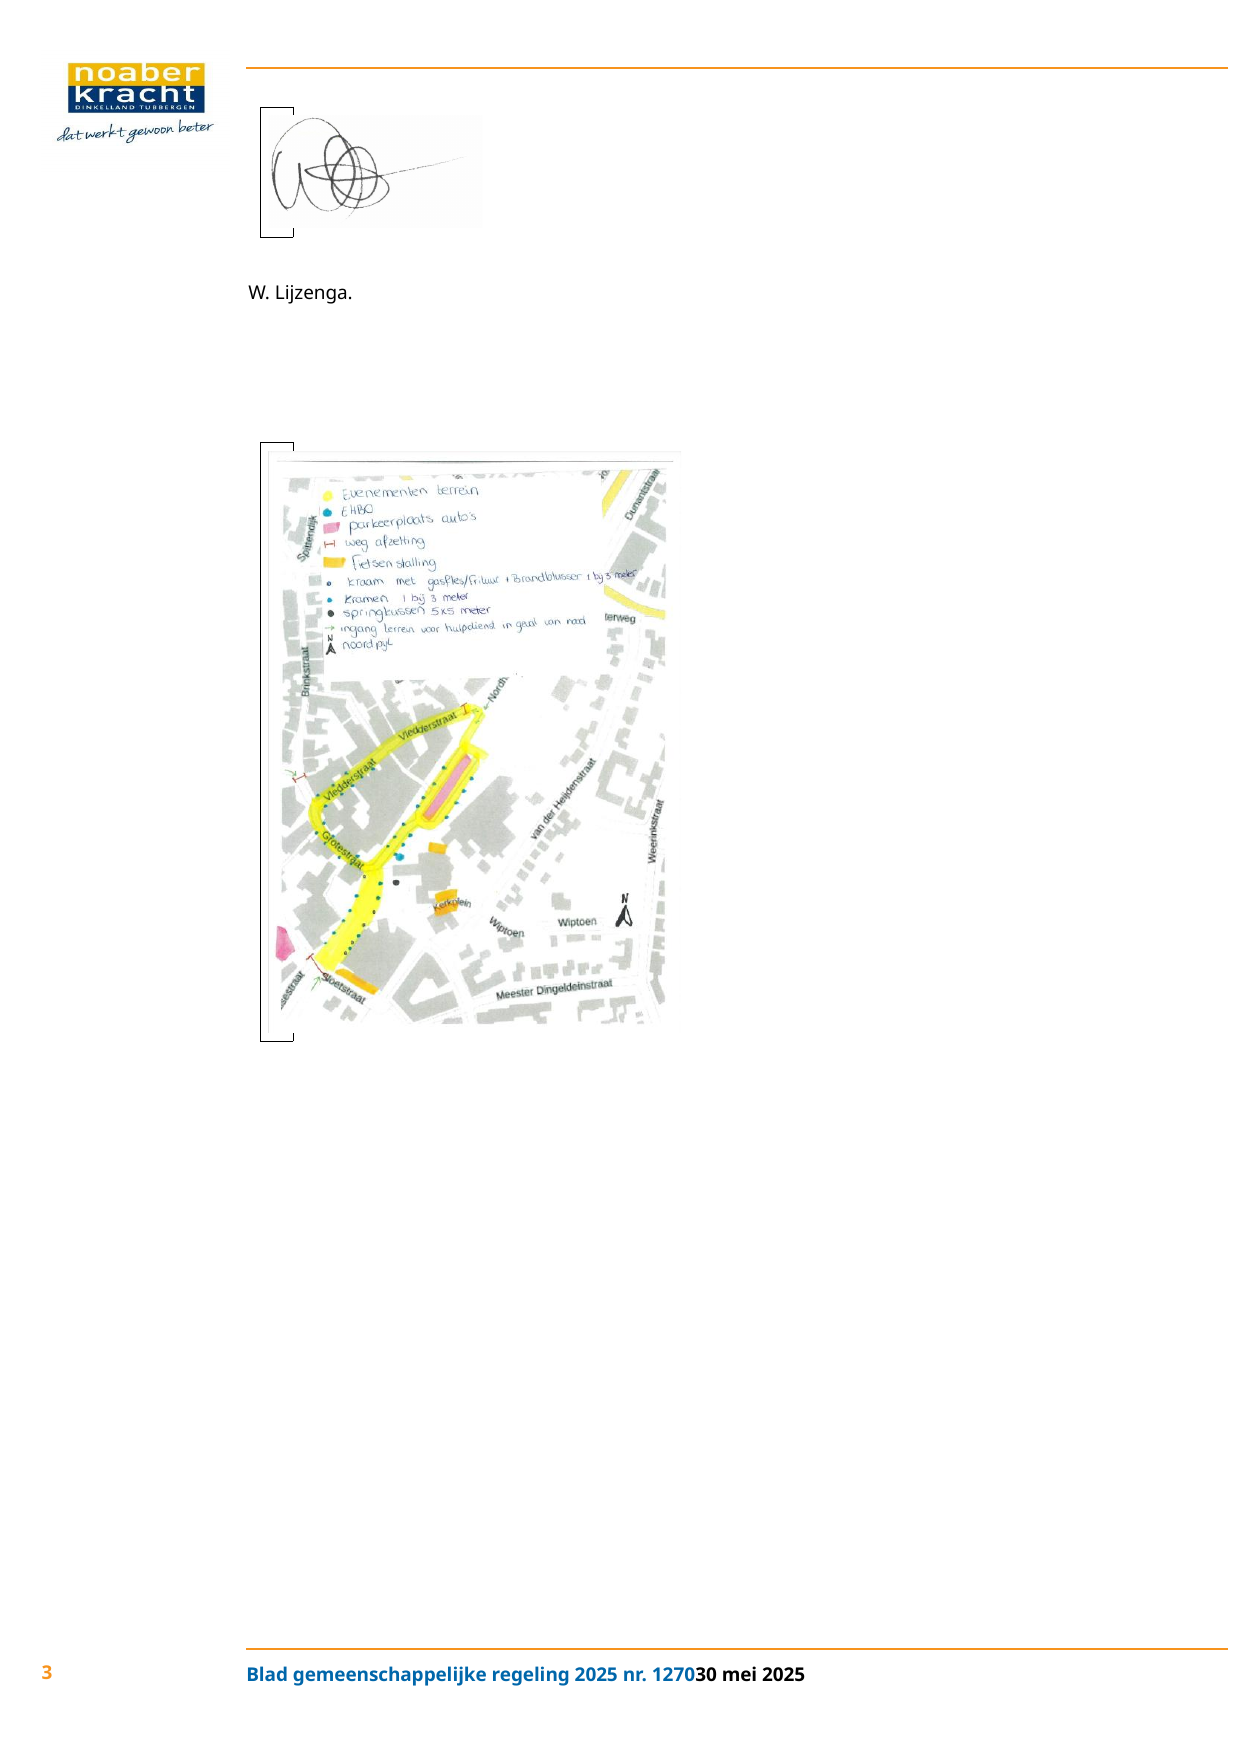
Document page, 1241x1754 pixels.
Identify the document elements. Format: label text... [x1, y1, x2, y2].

text W. Lijzenga. [248, 279, 1152, 305]
picture [268, 451, 682, 1033]
picture [41, 47, 231, 172]
picture [268, 115, 483, 228]
